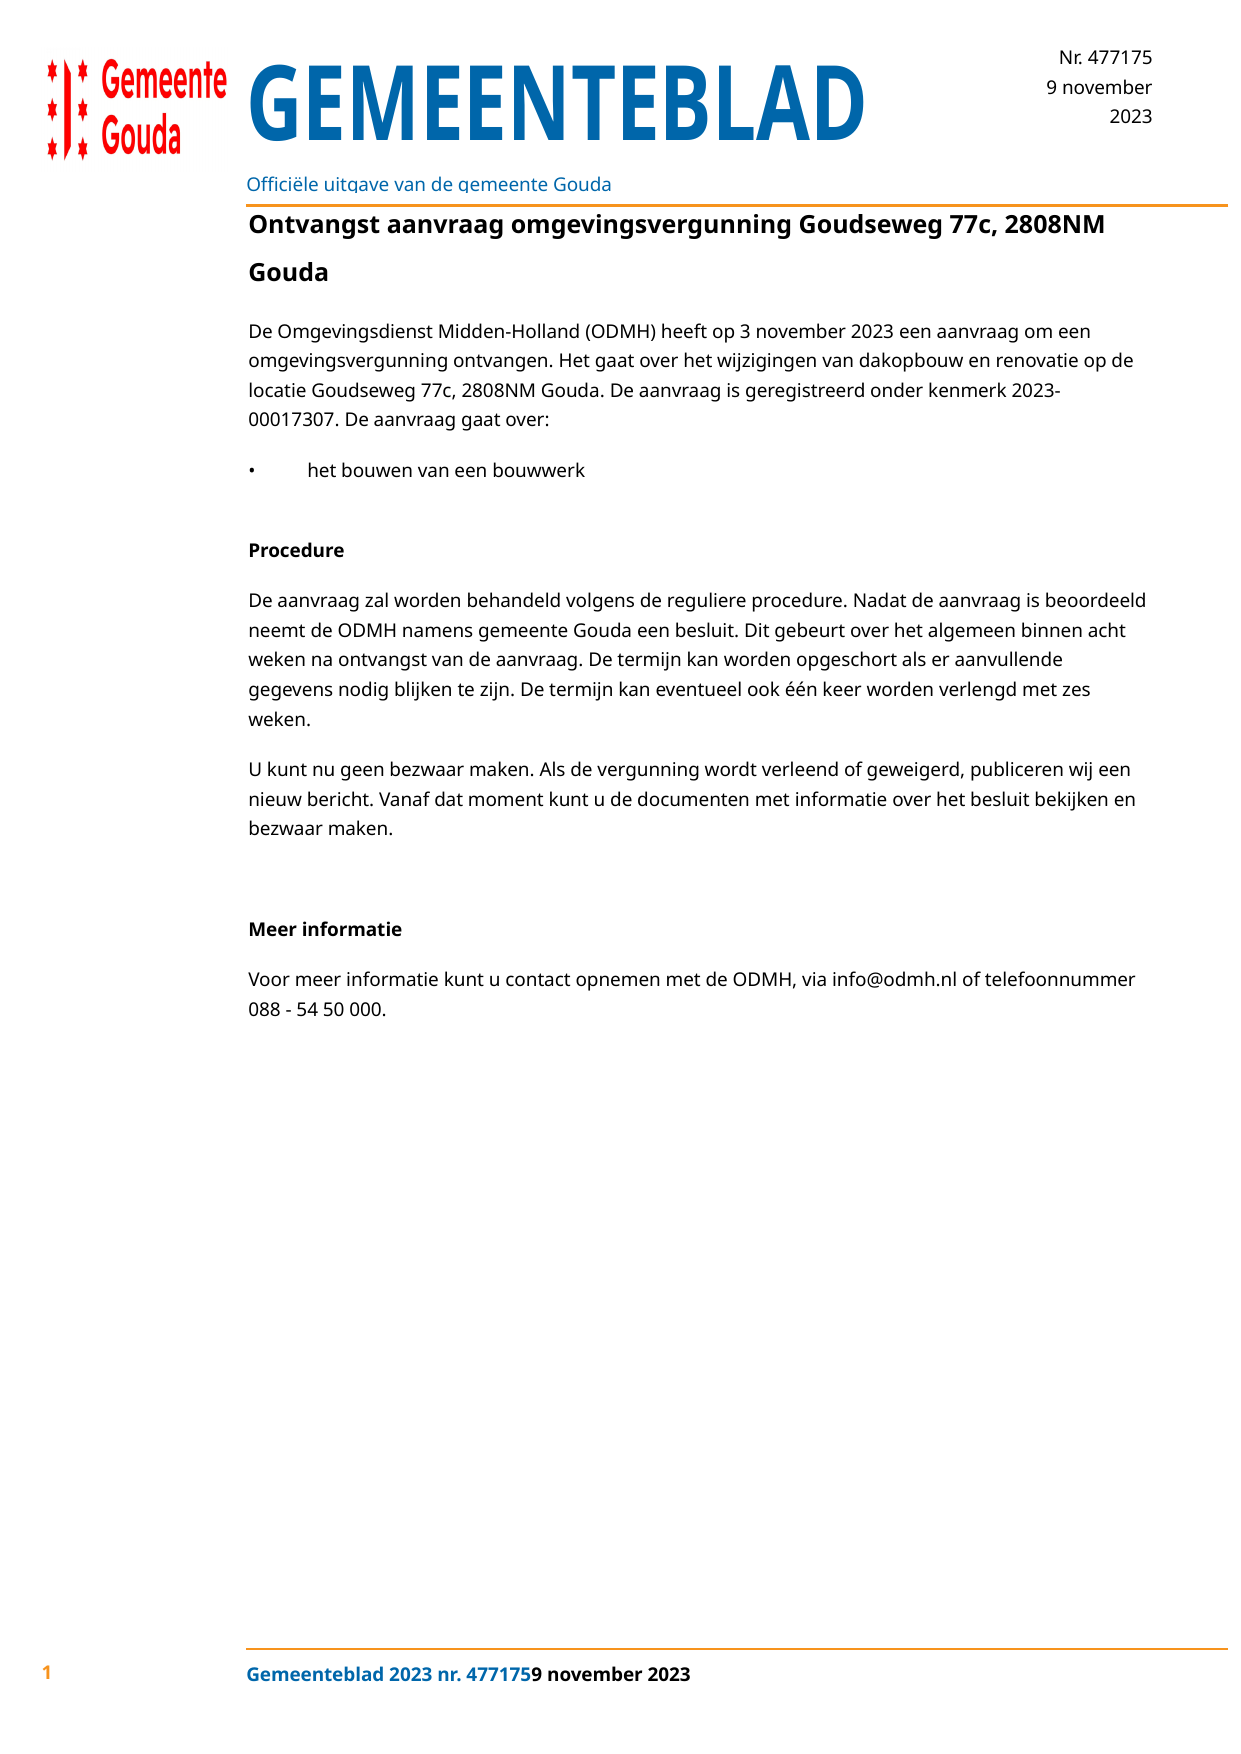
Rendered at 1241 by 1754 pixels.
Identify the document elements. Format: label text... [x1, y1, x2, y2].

text Meer informatie [248, 916, 1152, 942]
text U kunt nu geen bezwaar maken. Als de vergunning wordt verleend of geweigerd, publiceren wij een nieuw bericht. Vanaf dat moment kunt u de documenten met informatie over het besluit bekijken en bezwaar maken. [248, 756, 1152, 841]
text Ontvangst aanvraag omgevingsvergunning Goudseweg 77c, 2808NM Gouda [248, 207, 1152, 288]
text De aanvraag zal worden behandeld volgens de reguliere procedure. Nadat de aanvraag is beoordeeld neemt de ODMH namens gemeente Gouda een besluit. Dit gebeurt over het algemeen binnen acht weken na ontvangst van de aanvraag. De termijn kan worden opgeschort als er aanvullende gegevens nodig blijken te zijn. De termijn kan eventueel ook één keer worden verlengd met zes weken. [248, 587, 1152, 732]
text De Omgevingsdienst Midden-Holland (ODMH) heeft op 3 november 2023 een aanvraag om een omgevingsvergunning ontvangen. Het gaat over het wijzigingen van dakopbouw en renovatie op de locatie Goudseweg 77c, 2808NM Gouda. De aanvraag is geregistreerd onder kenmerk 2023-00017307. De aanvraag gaat over: [248, 318, 1152, 432]
list het bouwen van een bouwwerk [248, 457, 1152, 483]
text Procedure [248, 537, 1152, 563]
picture [41, 47, 231, 172]
text Voor meer informatie kunt u contact opnemen met de ODMH, via info@odmh.nl of telefoonnummer 088 - 54 50 000. [248, 967, 1152, 1022]
